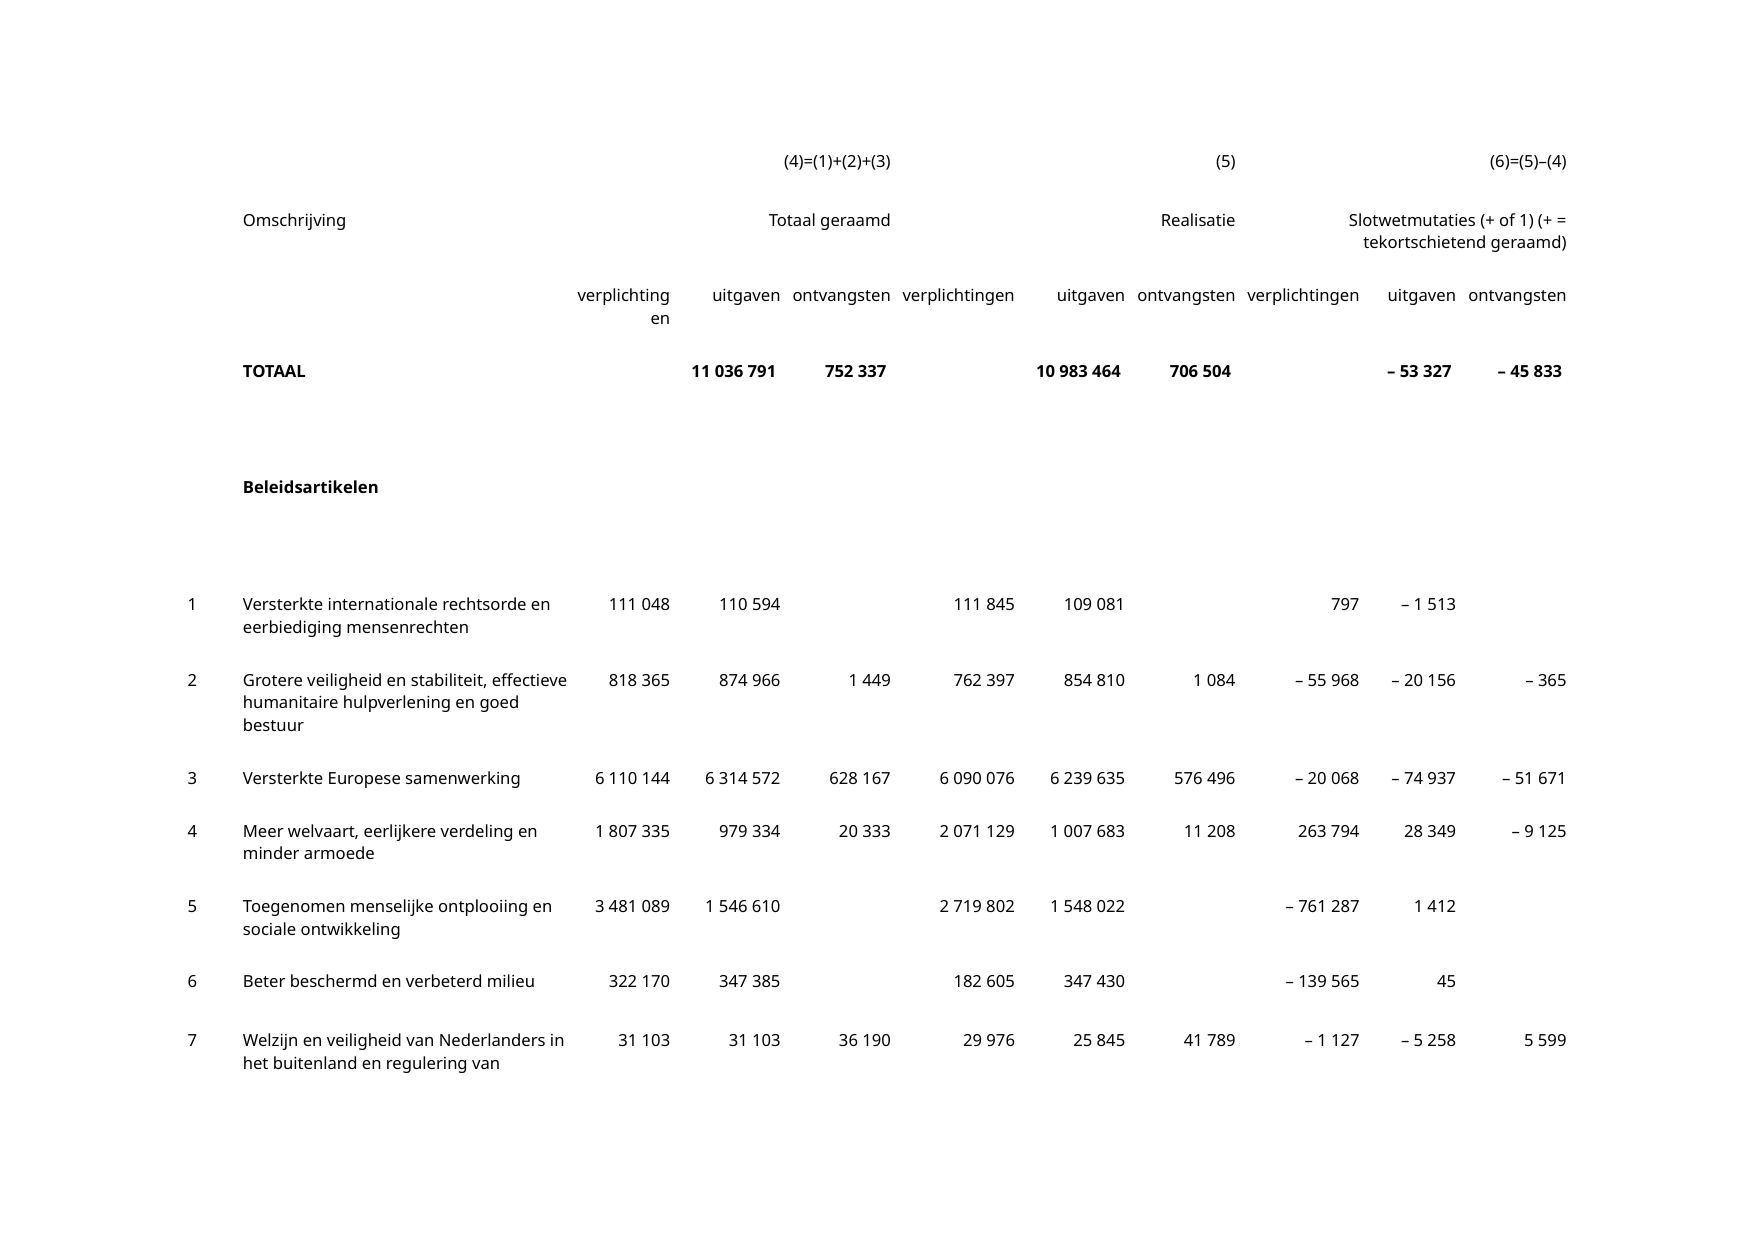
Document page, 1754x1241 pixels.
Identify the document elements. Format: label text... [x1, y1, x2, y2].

table_cell 6 239 635 [1015, 767, 1125, 819]
table_cell [1125, 593, 1235, 668]
table_cell 31 103 [574, 1029, 670, 1081]
table_cell 28 349 [1359, 819, 1456, 895]
table_cell [188, 284, 243, 359]
table_cell – 761 287 [1235, 895, 1359, 970]
table_cell TOTAAL [243, 359, 573, 418]
table_cell [1456, 418, 1566, 476]
table_cell [670, 476, 780, 534]
table_cell [891, 359, 1015, 418]
table_cell [243, 284, 573, 359]
table_cell uitgaven [1359, 284, 1456, 359]
table_cell 11 036 791 [670, 359, 780, 418]
table_cell 628 167 [780, 767, 891, 819]
table_cell 6 314 572 [670, 767, 780, 819]
table_cell Grotere veiligheid en stabiliteit, effectieve humanitaire hulpverlening en goed bestuur [243, 669, 573, 767]
table_cell 797 [1235, 593, 1359, 668]
table_cell [1359, 418, 1456, 476]
table_cell 854 810 [1015, 669, 1125, 767]
table_header (5) [891, 150, 1235, 208]
table_cell Meer welvaart, eerlijkere verdeling en minder armoede [243, 819, 573, 895]
table_cell [670, 535, 780, 593]
table_cell – 20 156 [1359, 669, 1456, 767]
table_header [188, 150, 243, 208]
table_cell [188, 209, 243, 284]
table_cell 3 481 089 [574, 895, 670, 970]
table_cell [1359, 476, 1456, 534]
table_cell 576 496 [1125, 767, 1235, 819]
table_cell – 51 671 [1456, 767, 1566, 819]
table_cell [780, 535, 891, 593]
table_cell – 1 127 [1235, 1029, 1359, 1081]
table_cell 752 337 [780, 359, 891, 418]
table_header [243, 150, 573, 208]
table_cell 6 [188, 970, 243, 1028]
table_cell [574, 418, 670, 476]
table_cell 2 719 802 [891, 895, 1015, 970]
table_cell – 45 833 [1456, 359, 1566, 418]
table_cell [188, 359, 243, 418]
table_cell ontvangsten [1125, 284, 1235, 359]
table_cell 11 208 [1125, 819, 1235, 895]
table_cell 3 [188, 767, 243, 819]
table_cell [1125, 476, 1235, 534]
table_cell 347 430 [1015, 970, 1125, 1028]
table_cell [1359, 535, 1456, 593]
table_cell 7 [188, 1029, 243, 1081]
table_cell [1015, 535, 1125, 593]
table_cell [780, 970, 891, 1028]
table_cell – 1 513 [1359, 593, 1456, 668]
table_cell 1 449 [780, 669, 891, 767]
table_cell [891, 476, 1015, 534]
table_cell 347 385 [670, 970, 780, 1028]
table_cell [670, 418, 780, 476]
table_cell verplichtingen [891, 284, 1015, 359]
table_cell 2 071 129 [891, 819, 1015, 895]
table_cell [1125, 895, 1235, 970]
table_cell 29 976 [891, 1029, 1015, 1081]
table_cell [1125, 970, 1235, 1028]
table_cell 1 007 683 [1015, 819, 1125, 895]
table_cell 1 807 335 [574, 819, 670, 895]
table_cell Beleidsartikelen [243, 476, 573, 534]
table_cell ontvangsten [780, 284, 891, 359]
table_cell – 5 258 [1359, 1029, 1456, 1081]
table_header (4)=(1)+(2)+(3) [574, 150, 891, 208]
table_cell 762 397 [891, 669, 1015, 767]
table_cell 20 333 [780, 819, 891, 895]
table_cell [1456, 970, 1566, 1028]
table_cell Toegenomen menselijke ontplooiing en sociale ontwikkeling [243, 895, 573, 970]
table_cell – 53 327 [1359, 359, 1456, 418]
table_header (6)=(5)–(4) [1235, 150, 1566, 208]
table_cell – 365 [1456, 669, 1566, 767]
table_cell [243, 418, 573, 476]
table_cell 111 845 [891, 593, 1015, 668]
table_cell 1 548 022 [1015, 895, 1125, 970]
table_cell 10 983 464 [1015, 359, 1125, 418]
table_cell uitgaven [670, 284, 780, 359]
table_cell [574, 535, 670, 593]
table_cell [1125, 535, 1235, 593]
table_cell 818 365 [574, 669, 670, 767]
table_cell [1235, 476, 1359, 534]
table_cell [188, 418, 243, 476]
table_cell ontvangsten [1456, 284, 1566, 359]
table_cell [188, 476, 243, 534]
table_cell [1015, 418, 1125, 476]
table_cell [1235, 535, 1359, 593]
table_cell 6 110 144 [574, 767, 670, 819]
table_cell 6 090 076 [891, 767, 1015, 819]
table_cell 1 546 610 [670, 895, 780, 970]
table_cell [1125, 418, 1235, 476]
table_cell [1235, 359, 1359, 418]
table_cell 110 594 [670, 593, 780, 668]
table_cell 4 [188, 819, 243, 895]
table_cell verplichtingen [1235, 284, 1359, 359]
table_cell – 9 125 [1456, 819, 1566, 895]
table_cell [780, 593, 891, 668]
table_cell 874 966 [670, 669, 780, 767]
table_cell 25 845 [1015, 1029, 1125, 1081]
table_cell Realisatie [891, 209, 1235, 284]
table_cell Welzijn en veiligheid van Nederlanders in het buitenland en regulering van [243, 1029, 573, 1081]
table_cell [574, 359, 670, 418]
table_cell Totaal geraamd [574, 209, 891, 284]
table_cell [1015, 476, 1125, 534]
table_cell 31 103 [670, 1029, 780, 1081]
table_cell [1235, 418, 1359, 476]
table_cell 36 190 [780, 1029, 891, 1081]
table_cell 5 599 [1456, 1029, 1566, 1081]
table_cell – 20 068 [1235, 767, 1359, 819]
table_cell [1456, 895, 1566, 970]
table_cell 45 [1359, 970, 1456, 1028]
table_cell 5 [188, 895, 243, 970]
table_cell Versterkte Europese samenwerking [243, 767, 573, 819]
table_cell [1456, 593, 1566, 668]
table_cell – 139 565 [1235, 970, 1359, 1028]
table_cell [1456, 476, 1566, 534]
table_cell [780, 476, 891, 534]
table_cell 41 789 [1125, 1029, 1235, 1081]
table_cell [243, 535, 573, 593]
table_cell 1 [188, 593, 243, 668]
table_cell 1 412 [1359, 895, 1456, 970]
table_cell [891, 418, 1015, 476]
table_cell [574, 476, 670, 534]
table_cell Omschrijving [243, 209, 573, 284]
table_cell 979 334 [670, 819, 780, 895]
table_cell [188, 535, 243, 593]
table_cell 182 605 [891, 970, 1015, 1028]
table_cell – 74 937 [1359, 767, 1456, 819]
table_cell 322 170 [574, 970, 670, 1028]
table_cell 111 048 [574, 593, 670, 668]
table_cell 263 794 [1235, 819, 1359, 895]
table_cell verplichtingen [574, 284, 670, 359]
table_cell [780, 418, 891, 476]
table_cell [780, 895, 891, 970]
table_cell 706 504 [1125, 359, 1235, 418]
table_cell Beter beschermd en verbeterd milieu [243, 970, 573, 1028]
table_cell 109 081 [1015, 593, 1125, 668]
table_cell [1456, 535, 1566, 593]
table_cell – 55 968 [1235, 669, 1359, 767]
table_cell Versterkte internationale rechtsorde en eerbiediging mensenrechten [243, 593, 573, 668]
table_cell uitgaven [1015, 284, 1125, 359]
table_cell 1 084 [1125, 669, 1235, 767]
table_cell [891, 535, 1015, 593]
table_cell 2 [188, 669, 243, 767]
table_cell Slotwetmutaties (+ of 1) (+ = tekortschietend geraamd) [1235, 209, 1566, 284]
